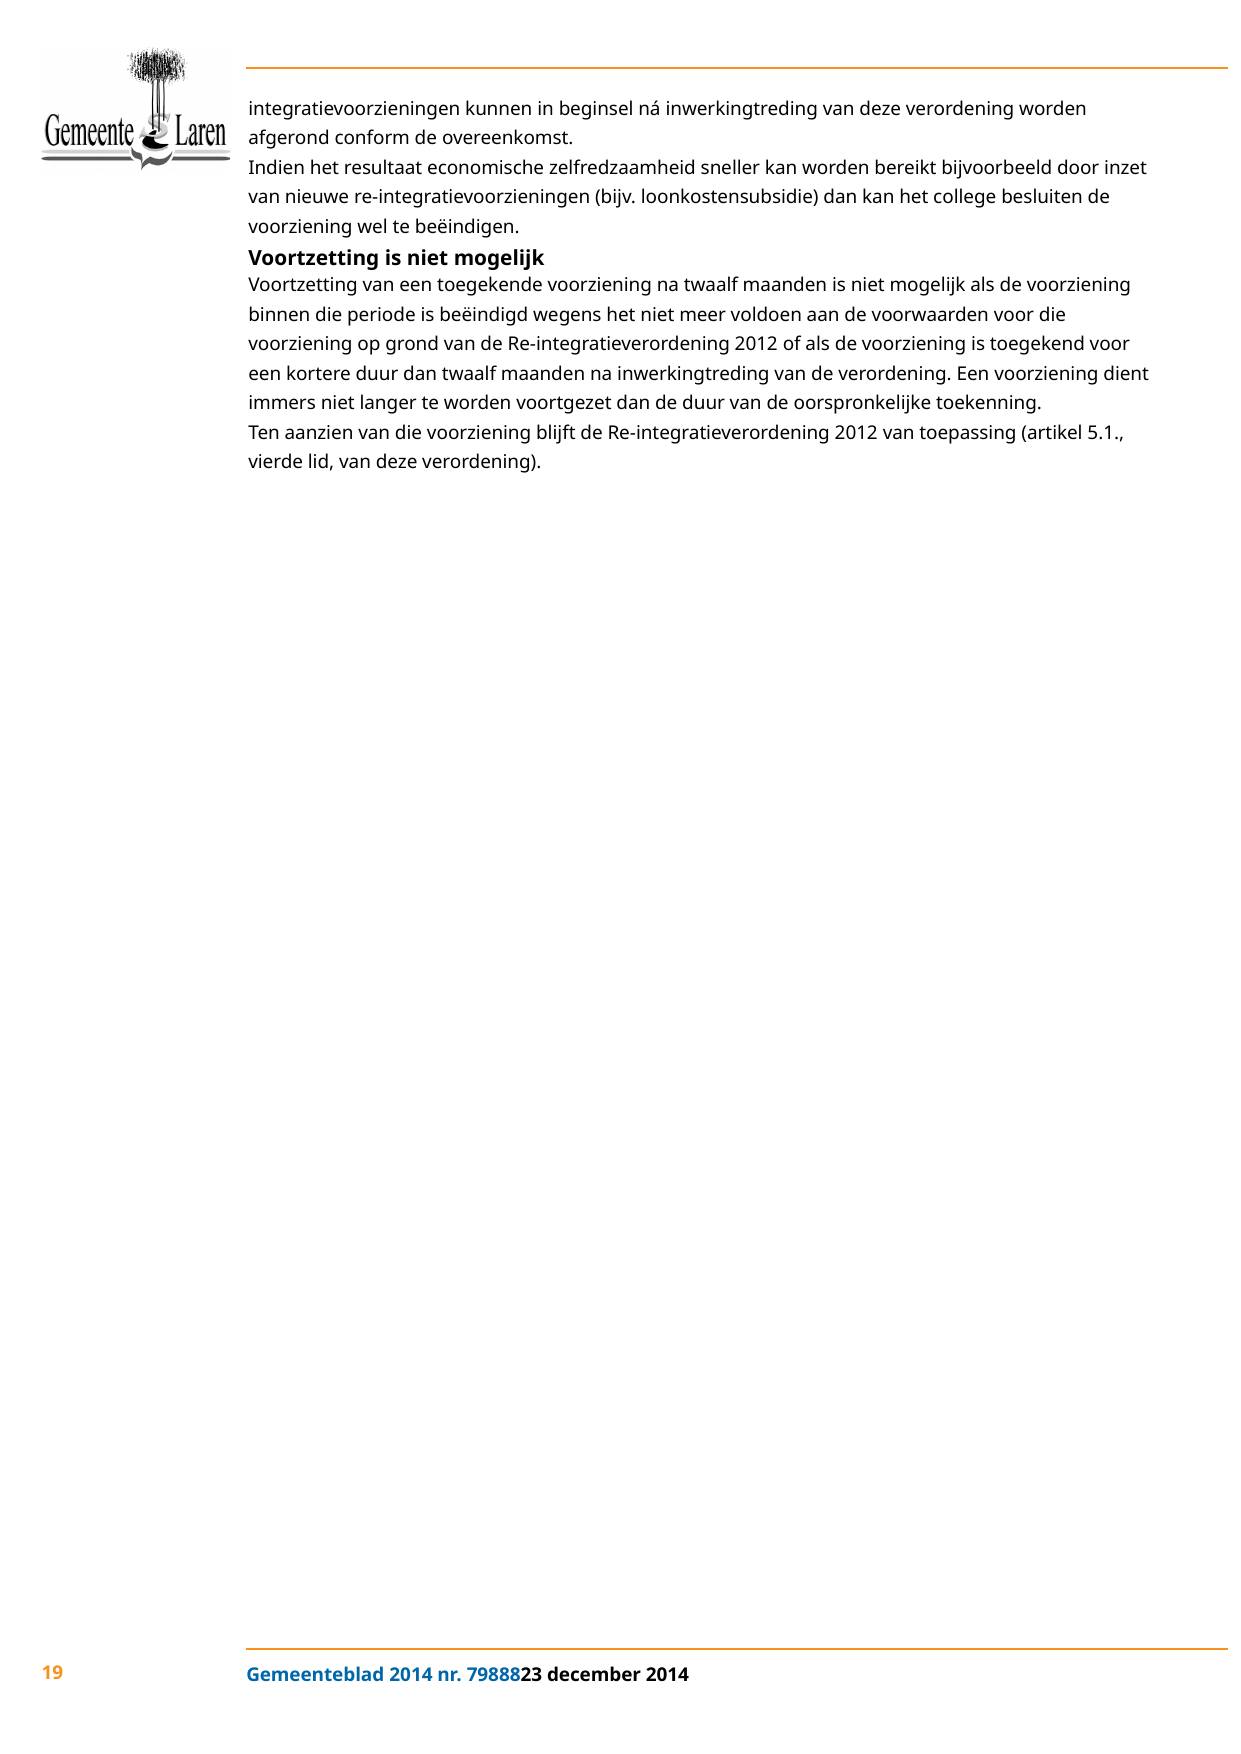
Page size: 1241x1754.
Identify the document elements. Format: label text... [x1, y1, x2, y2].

text Voortzetting van een toegekende voorziening na twaalf maanden is niet mogelijk als de voorziening binnen die periode is beëindigd wegens het niet meer voldoen aan de voorwaarden voor die voorziening op grond van de Re-integratieverordening 2012 of als de voorziening is toegekend voor een kortere duur dan twaalf maanden na inwerkingtreding van de verordening. Een voorziening dient immers niet langer te worden voortgezet dan de duur van de oorspronkelijke toekenning. [248, 271, 1152, 415]
text Indien het resultaat economische zelfredzaamheid sneller kan worden bereikt bijvoorbeeld door inzet van nieuwe re-integratievoorzieningen (bijv. loonkostensubsidie) dan kan het college besluiten de voorziening wel te beëindigen. [248, 154, 1152, 239]
text Voortzetting is niet mogelijk [248, 243, 1152, 271]
text Ten aanzien van die voorziening blijft de Re-integratieverordening 2012 van toepassing (artikel 5.1., vierde lid, van deze verordening). [248, 419, 1152, 474]
text integratievoorzieningen kunnen in beginsel ná inwerkingtreding van deze verordening worden afgerond conform de overeenkomst. [248, 95, 1152, 150]
picture [41, 47, 231, 172]
